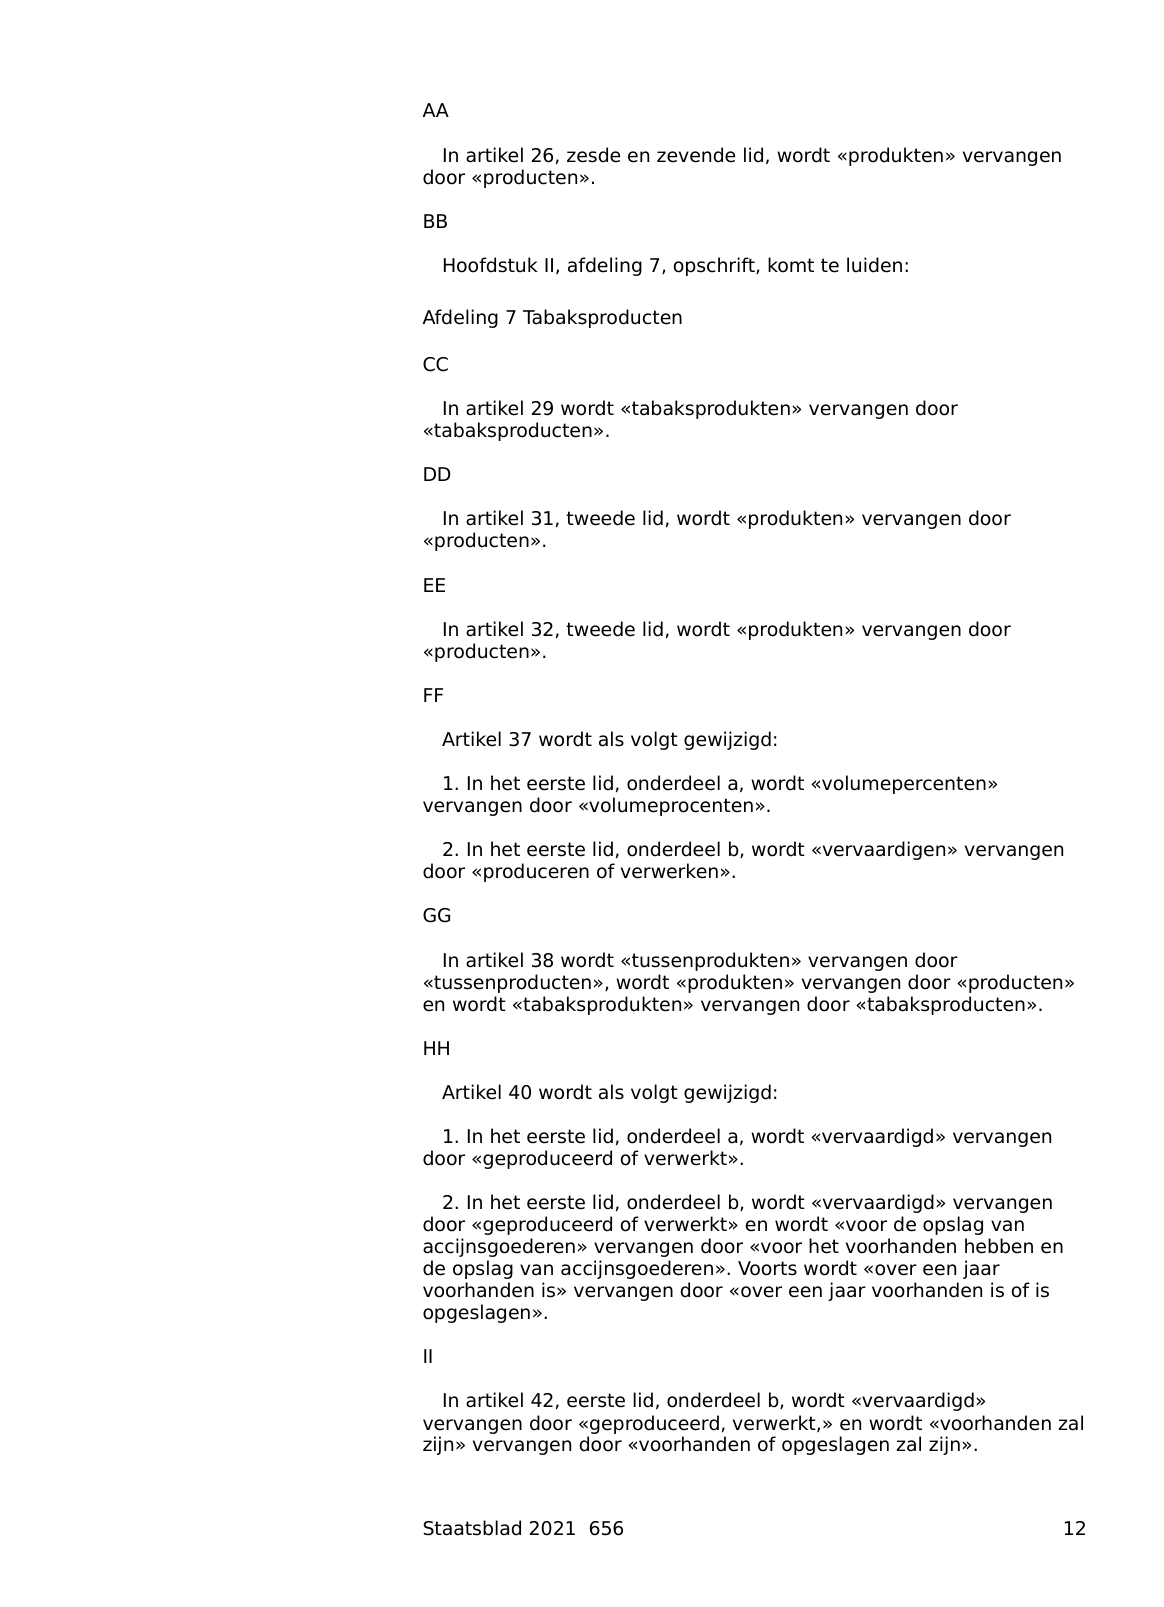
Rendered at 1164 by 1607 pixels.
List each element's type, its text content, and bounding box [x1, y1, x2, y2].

text AA [422, 100, 1087, 122]
text 1. In het eerste lid, onderdeel a, wordt «vervaardigd» vervangen door «geproduceerd of verwerkt». [422, 1126, 1087, 1170]
text FF [422, 685, 1087, 707]
subtitle Afdeling 7 Tabaksproducten [422, 307, 1087, 329]
text 2. In het eerste lid, onderdeel b, wordt «vervaardigen» vervangen door «produceren of verwerken». [422, 839, 1087, 883]
text Hoofdstuk II, afdeling 7, opschrift, komt te luiden: [422, 255, 1087, 277]
text DD [422, 464, 1087, 486]
text In artikel 32, tweede lid, wordt «produkten» vervangen door «producten». [422, 619, 1087, 663]
text In artikel 29 wordt «tabaksprodukten» vervangen door «tabaksproducten». [422, 398, 1087, 442]
text In artikel 38 wordt «tussenprodukten» vervangen door «tussenproducten», wordt «produkten» vervangen door «producten» en wordt «tabaksprodukten» vervangen door «tabaksproducten». [422, 949, 1087, 1016]
text GG [422, 905, 1087, 927]
text In artikel 31, tweede lid, wordt «produkten» vervangen door «producten». [422, 508, 1087, 552]
text HH [422, 1038, 1087, 1060]
text In artikel 26, zesde en zevende lid, wordt «produkten» vervangen door «producten». [422, 144, 1087, 188]
text In artikel 42, eerste lid, onderdeel b, wordt «vervaardigd» vervangen door «geproduceerd, verwerkt,» en wordt «voorhanden zal zijn» vervangen door «voorhanden of opgeslagen zal zijn». [422, 1390, 1087, 1456]
text EE [422, 574, 1087, 596]
text Artikel 40 wordt als volgt gewijzigd: [422, 1082, 1087, 1104]
text 2. In het eerste lid, onderdeel b, wordt «vervaardigd» vervangen door «geproduceerd of verwerkt» en wordt «voor de opslag van accijnsgoederen» vervangen door «voor het voorhanden hebben en de opslag van accijnsgoederen». Voorts wordt «over een jaar voorhanden is» vervangen door «over een jaar voorhanden is of is opgeslagen». [422, 1192, 1087, 1324]
text 1. In het eerste lid, onderdeel a, wordt «volumepercenten» vervangen door «volumeprocenten». [422, 773, 1087, 817]
text II [422, 1346, 1087, 1368]
text CC [422, 354, 1087, 376]
text Artikel 37 wordt als volgt gewijzigd: [422, 729, 1087, 751]
text BB [422, 211, 1087, 233]
